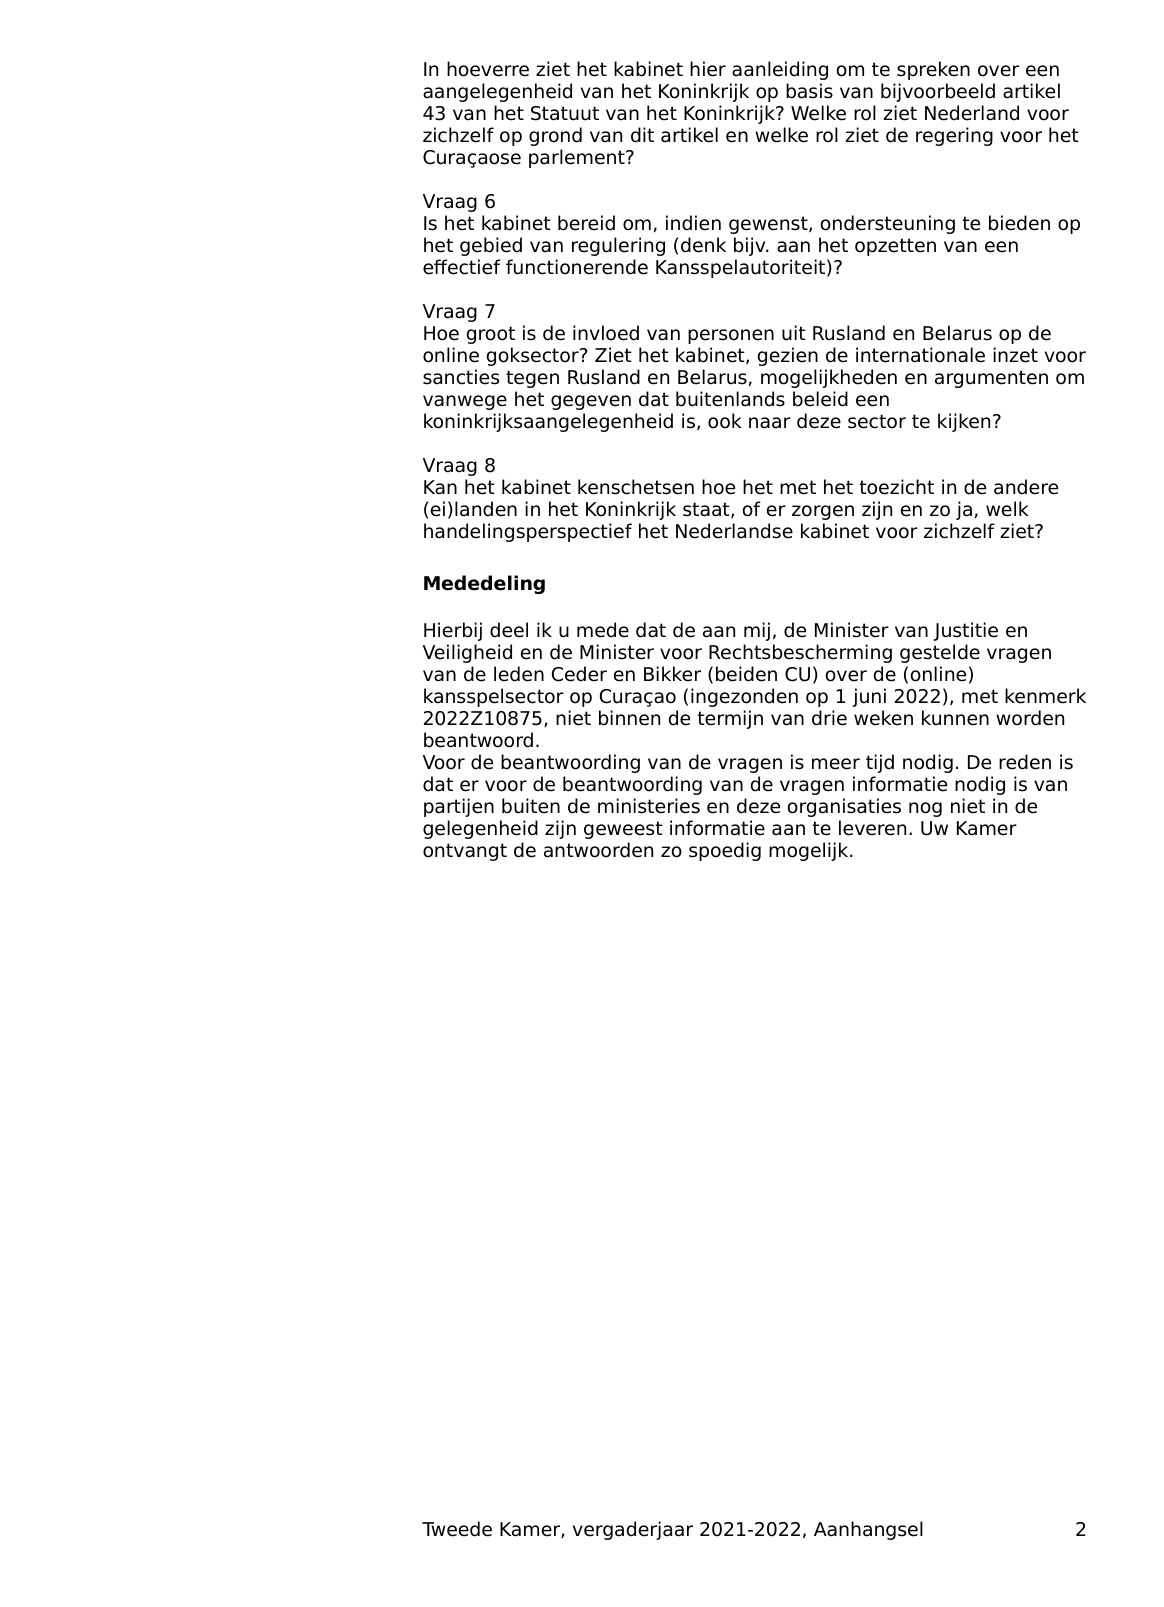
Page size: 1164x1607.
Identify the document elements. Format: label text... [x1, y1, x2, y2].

text In hoeverre ziet het kabinet hier aanleiding om te spreken over een aangelegenheid van het Koninkrijk op basis van bijvoorbeeld artikel 43 van het Statuut van het Koninkrijk? Welke rol ziet Nederland voor zichzelf op grond van dit artikel en welke rol ziet de regering voor het Curaçaose parlement? [422, 59, 1087, 169]
text Hierbij deel ik u mede dat de aan mij, de Minister van Justitie en Veiligheid en de Minister voor Rechtsbescherming gestelde vragen van de leden Ceder en Bikker (beiden CU) over de (online) kansspelsector op Curaçao (ingezonden op 1 juni 2022), met kenmerk 2022Z10875, niet binnen de termijn van drie weken kunnen worden beantwoord. [422, 620, 1087, 752]
text Vraag 8 [422, 455, 1087, 477]
text Vraag 7 [422, 301, 1087, 323]
text Hoe groot is de invloed van personen uit Rusland en Belarus op de online goksector? Ziet het kabinet, gezien de internationale inzet voor sancties tegen Rusland en Belarus, mogelijkheden en argumenten om vanwege het gegeven dat buitenlands beleid een koninkrijksaangelegenheid is, ook naar deze sector te kijken? [422, 323, 1087, 433]
text Voor de beantwoording van de vragen is meer tijd nodig. De reden is dat er voor de beantwoording van de vragen informatie nodig is van partijen buiten de ministeries en deze organisaties nog niet in de gelegenheid zijn geweest informatie aan te leveren. Uw Kamer ontvangt de antwoorden zo spoedig mogelijk. [422, 752, 1087, 862]
text Vraag 6 [422, 191, 1087, 213]
subtitle Mededeling [422, 573, 1087, 595]
text Is het kabinet bereid om, indien gewenst, ondersteuning te bieden op het gebied van regulering (denk bijv. aan het opzetten van een effectief functionerende Kansspelautoriteit)? [422, 213, 1087, 279]
text Kan het kabinet kenschetsen hoe het met het toezicht in de andere (ei)landen in het Koninkrijk staat, of er zorgen zijn en zo ja, welk handelingsperspectief het Nederlandse kabinet voor zichzelf ziet? [422, 477, 1087, 543]
